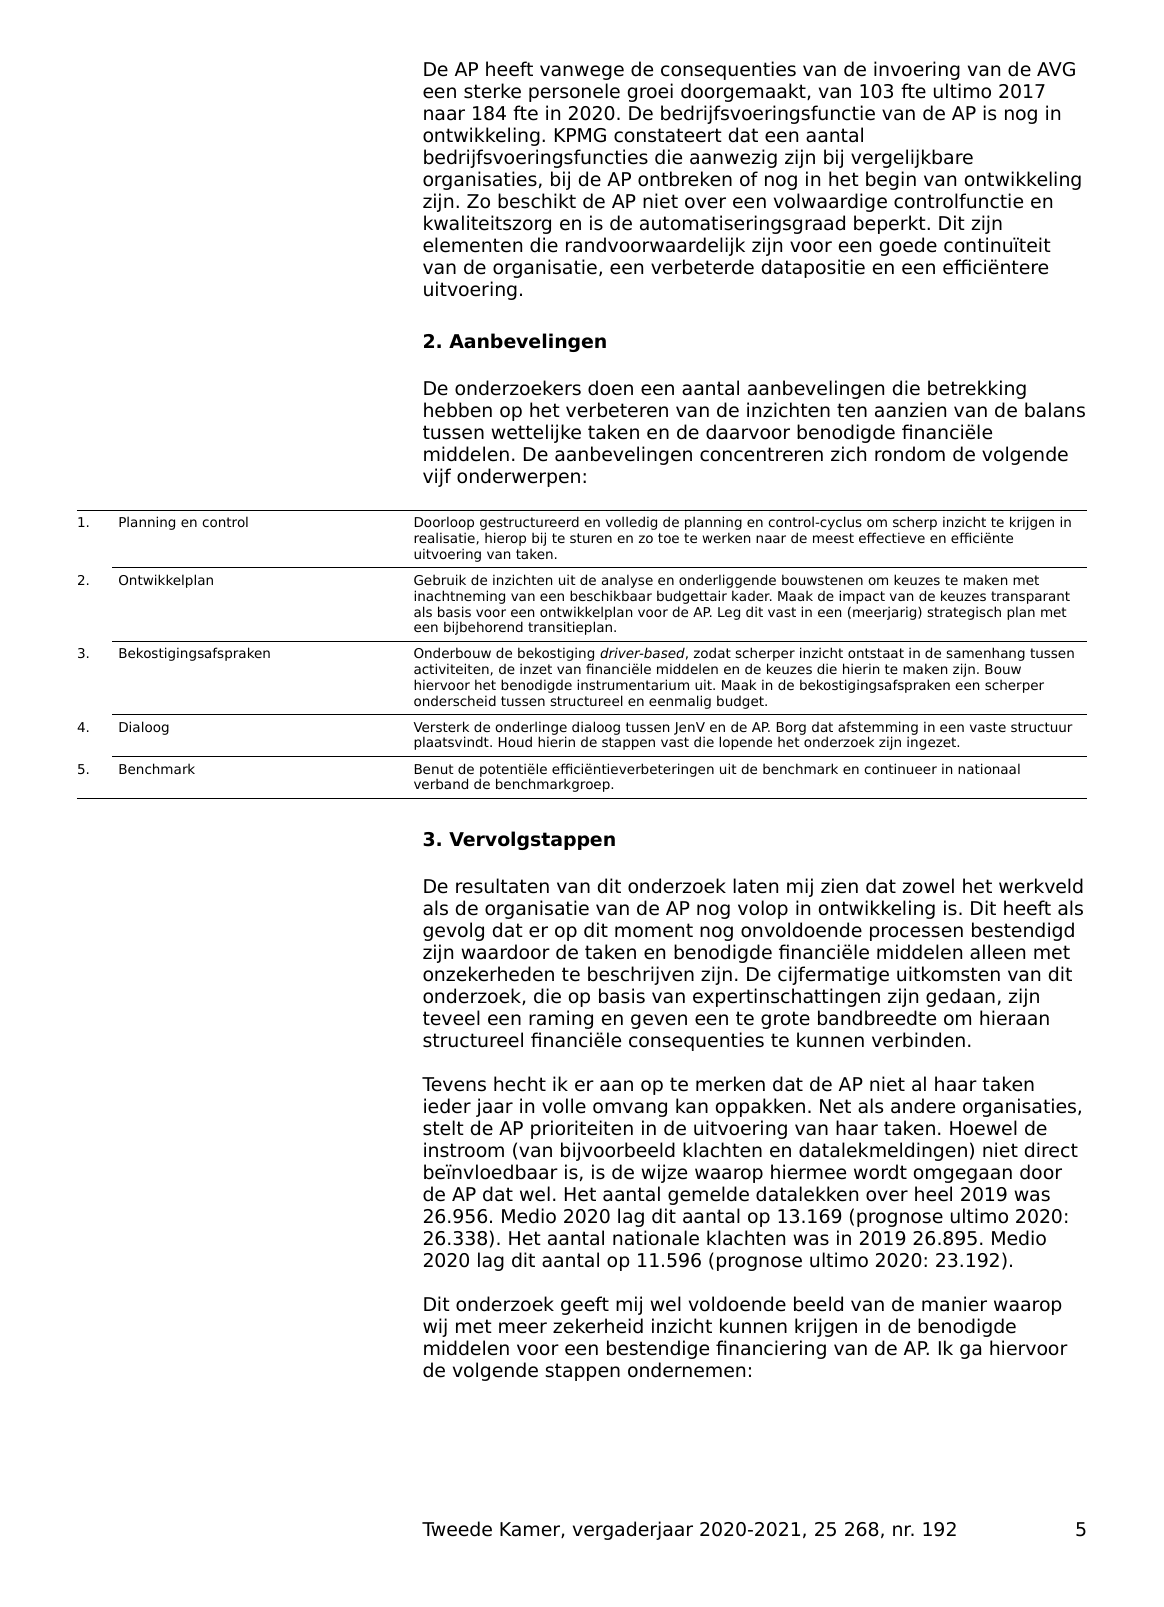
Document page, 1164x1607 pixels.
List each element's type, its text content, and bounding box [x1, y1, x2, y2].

table_cell 3. [77, 641, 112, 714]
text De resultaten van dit onderzoek laten mij zien dat zowel het werkveld als de organisatie van de AP nog volop in ontwikkeling is. Dit heeft als gevolg dat er op dit moment nog onvoldoende processen bestendigd zijn waardoor de taken en benodigde financiële middelen alleen met onzekerheden te beschrijven zijn. De cijfermatige uitkomsten van dit onderzoek, die op basis van expertinschattingen zijn gedaan, zijn teveel een raming en geven een te grote bandbreedte om hieraan structureel financiële consequenties te kunnen verbinden. [422, 876, 1087, 1051]
subtitle 2. Aanbevelingen [422, 331, 1087, 353]
table_cell Bekostigingsafspraken [112, 642, 407, 714]
subtitle 3. Vervolgstappen [422, 829, 1087, 851]
table_cell Onderbouw de bekostiging driver-based, zodat scherper inzicht ontstaat in de samenhang tussen activiteiten, de inzet van financiële middelen en de keuzes die hierin te maken zijn. Bouw hiervoor het benodigde instrumentarium uit. Maak in de bekostigingsafspraken een scherper onderscheid tussen structureel en eenmalig budget. [408, 642, 1087, 714]
table_cell 2. [77, 567, 112, 641]
table_header Doorloop gestructureerd en volledig de planning en control-cyclus om scherp inzicht te krijgen in realisatie, hierop bij te sturen en zo toe te werken naar de meest effectieve en efficiënte uitvoering van taken. [408, 511, 1087, 567]
table_cell 4. [77, 714, 112, 756]
table_cell Versterk de onderlinge dialoog tussen JenV en de AP. Borg dat afstemming in een vaste structuur plaatsvindt. Houd hierin de stappen vast die lopende het onderzoek zijn ingezet. [408, 715, 1087, 756]
table_cell Gebruik de inzichten uit de analyse en onderliggende bouwstenen om keuzes te maken met inachtneming van een beschikbaar budgettair kader. Maak de impact van de keuzes transparant als basis voor een ontwikkelplan voor de AP. Leg dit vast in een (meerjarig) strategisch plan met een bijbehorend transitieplan. [408, 568, 1087, 641]
table_cell Benut de potentiële efficiëntieverbeteringen uit de benchmark en continueer in nationaal verband de benchmarkgroep. [408, 757, 1087, 798]
table_cell 5. [77, 756, 112, 798]
table_header Planning en control [112, 511, 407, 567]
table_cell Benchmark [112, 757, 407, 798]
text Dit onderzoek geeft mij wel voldoende beeld van de manier waarop wij met meer zekerheid inzicht kunnen krijgen in de benodigde middelen voor een bestendige financiering van de AP. Ik ga hiervoor de volgende stappen ondernemen: [422, 1294, 1087, 1382]
table_header 1. [77, 511, 112, 567]
text De AP heeft vanwege de consequenties van de invoering van de AVG een sterke personele groei doorgemaakt, van 103 fte ultimo 2017 naar 184 fte in 2020. De bedrijfsvoeringsfunctie van de AP is nog in ontwikkeling. KPMG constateert dat een aantal bedrijfsvoeringsfuncties die aanwezig zijn bij vergelijkbare organisaties, bij de AP ontbreken of nog in het begin van ontwikkeling zijn. Zo beschikt de AP niet over een volwaardige controlfunctie en kwaliteitszorg en is de automatiseringsgraad beperkt. Dit zijn elementen die randvoorwaardelijk zijn voor een goede continuïteit van de organisatie, een verbeterde datapositie en een efficiëntere uitvoering. [422, 59, 1087, 301]
text Tevens hecht ik er aan op te merken dat de AP niet al haar taken ieder jaar in volle omvang kan oppakken. Net als andere organisaties, stelt de AP prioriteiten in de uitvoering van haar taken. Hoewel de instroom (van bijvoorbeeld klachten en datalekmeldingen) niet direct beïnvloedbaar is, is de wijze waarop hiermee wordt omgegaan door de AP dat wel. Het aantal gemelde datalekken over heel 2019 was 26.956. Medio 2020 lag dit aantal op 13.169 (prognose ultimo 2020: 26.338). Het aantal nationale klachten was in 2019 26.895. Medio 2020 lag dit aantal op 11.596 (prognose ultimo 2020: 23.192). [422, 1074, 1087, 1271]
table_cell Ontwikkelplan [112, 568, 407, 641]
table_cell Dialoog [112, 715, 407, 756]
text De onderzoekers doen een aantal aanbevelingen die betrekking hebben op het verbeteren van de inzichten ten aanzien van de balans tussen wettelijke taken en de daarvoor benodigde financiële middelen. De aanbevelingen concentreren zich rondom de volgende vijf onderwerpen: [422, 378, 1087, 488]
